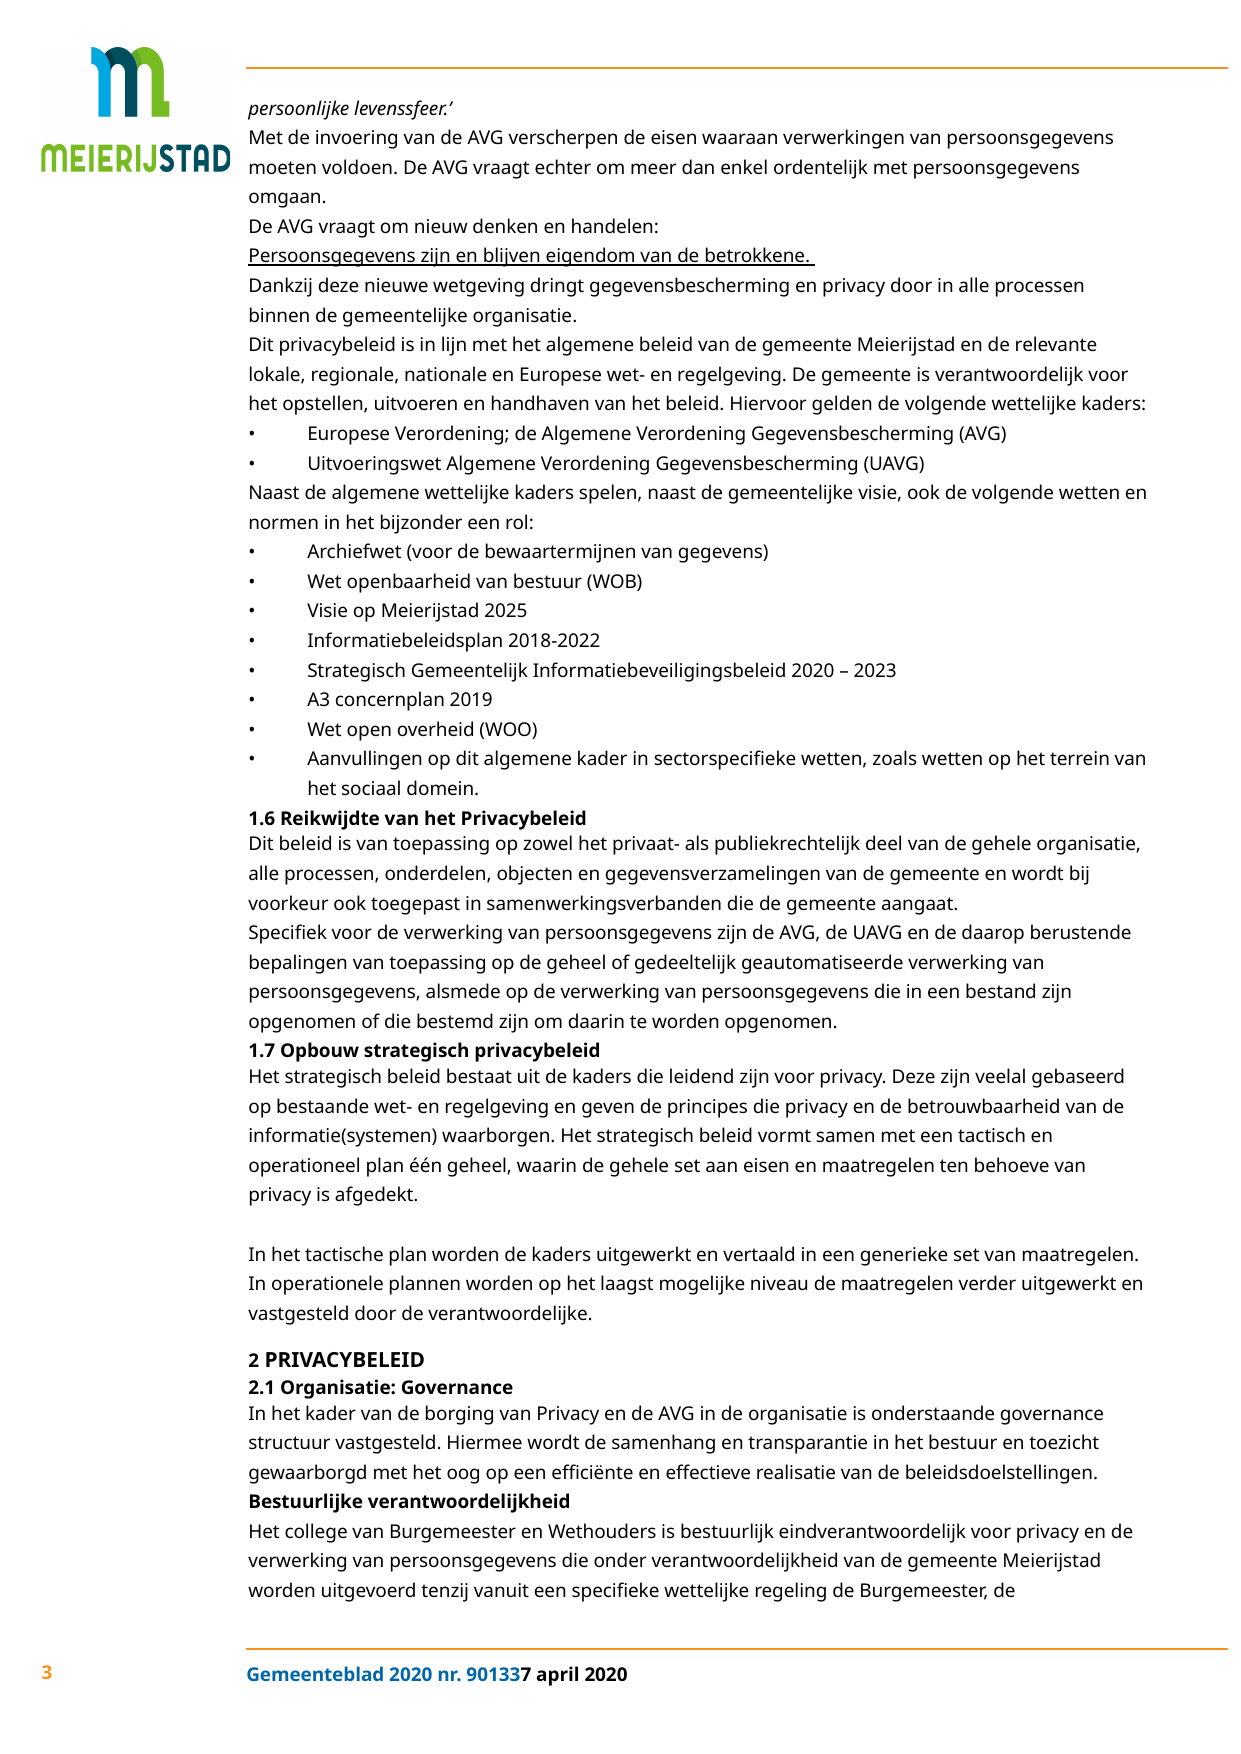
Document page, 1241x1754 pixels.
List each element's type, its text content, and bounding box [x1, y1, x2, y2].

text Het college van Burgemeester en Wethouders is bestuurlijk eindverantwoordelijk voor privacy en de verwerking van persoonsgegevens die onder verantwoordelijkheid van de gemeente Meierijstad worden uitgevoerd tenzij vanuit een specifieke wettelijke regeling de Burgemeester, de [248, 1518, 1152, 1603]
text Specifiek voor de verwerking van persoonsgegevens zijn de AVG, de UAVG en de daarop berustende bepalingen van toepassing op de geheel of gedeeltelijk geautomatiseerde verwerking van persoonsgegevens, alsmede op de verwerking van persoonsgegevens die in een bestand zijn opgenomen of die bestemd zijn om daarin te worden opgenomen. [248, 919, 1152, 1034]
text Bestuurlijke verantwoordelijkheid [248, 1488, 1152, 1514]
text 2.1 Organisatie: Governance [248, 1374, 1152, 1400]
text Dit privacybeleid is in lijn met het algemene beleid van de gemeente Meierijstad en de relevante lokale, regionale, nationale en Europese wet- en regelgeving. De gemeente is verantwoordelijk voor het opstellen, uitvoeren en handhaven van het beleid. Hiervoor gelden de volgende wettelijke kaders: [248, 331, 1152, 416]
list Wet open overheid (WOO) [248, 716, 1152, 742]
list Informatiebeleidsplan 2018-2022 [248, 627, 1152, 653]
list A3 concernplan 2019 [248, 686, 1152, 712]
list Wet openbaarheid van bestuur (WOB) [248, 568, 1152, 594]
text De AVG vraagt om nieuw denken en handelen: [248, 213, 1152, 239]
list Strategisch Gemeentelijk Informatiebeveiligingsbeleid 2020 – 2023 [248, 657, 1152, 683]
text In het tactische plan worden de kaders uitgewerkt en vertaald in een generieke set van maatregelen. In operationele plannen worden op het laagst mogelijke niveau de maatregelen verder uitgewerkt en vastgesteld door de verantwoordelijke. [248, 1241, 1152, 1326]
list Europese Verordening; de Algemene Verordening Gegevensbescherming (AVG) [248, 420, 1152, 446]
text Naast de algemene wettelijke kaders spelen, naast de gemeentelijke visie, ook de volgende wetten en normen in het bijzonder een rol: [248, 479, 1152, 535]
text 1.7 Opbouw strategisch privacybeleid [248, 1038, 1152, 1063]
text Het strategisch beleid bestaat uit de kaders die leidend zijn voor privacy. Deze zijn veelal gebaseerd op bestaande wet- en regelgeving en geven de principes die privacy en de betrouwbaarheid van de informatie(systemen) waarborgen. Het strategisch beleid vormt samen met een tactisch en operationeel plan één geheel, waarin de gehele set aan eisen en maatregelen ten behoeve van privacy is afgedekt. [248, 1063, 1152, 1207]
list Uitvoeringswet Algemene Verordening Gegevensbescherming (UAVG) [248, 450, 1152, 476]
list Visie op Meierijstad 2025 [248, 598, 1152, 623]
picture [41, 47, 231, 172]
text Persoonsgegevens zijn en blijven eigendom van de betrokkene. [248, 243, 1152, 268]
text In het kader van de borging van Privacy en de AVG in de organisatie is onderstaande governance structuur vastgesteld. Hiermee wordt de samenhang en transparantie in het bestuur en toezicht gewaarborgd met het oog op een efficiënte en effectieve realisatie van de beleidsdoelstellingen. [248, 1400, 1152, 1485]
text Met de invoering van de AVG verscherpen de eisen waaraan verwerkingen van persoonsgegevens moeten voldoen. De AVG vraagt echter om meer dan enkel ordentelijk met persoonsgegevens omgaan. [248, 124, 1152, 209]
text Dankzij deze nieuwe wetgeving dringt gegevensbescherming en privacy door in alle processen binnen de gemeentelijke organisatie. [248, 272, 1152, 328]
list Aanvullingen op dit algemene kader in sectorspecifieke wetten, zoals wetten op het terrein van het sociaal domein. [248, 746, 1152, 801]
text persoonlijke levenssfeer.’ [248, 95, 1152, 121]
text Dit beleid is van toepassing op zowel het privaat- als publiekrechtelijk deel van de gehele organisatie, alle processen, onderdelen, objecten en gegevensverzamelingen van de gemeente en wordt bij voorkeur ook toegepast in samenwerkingsverbanden die de gemeente aangaat. [248, 831, 1152, 915]
text 1.6 Reikwijdte van het Privacybeleid [248, 805, 1152, 831]
text 2 PRIVACYBELEID [248, 1346, 1152, 1374]
list Archiefwet (voor de bewaartermijnen van gegevens) [248, 538, 1152, 564]
